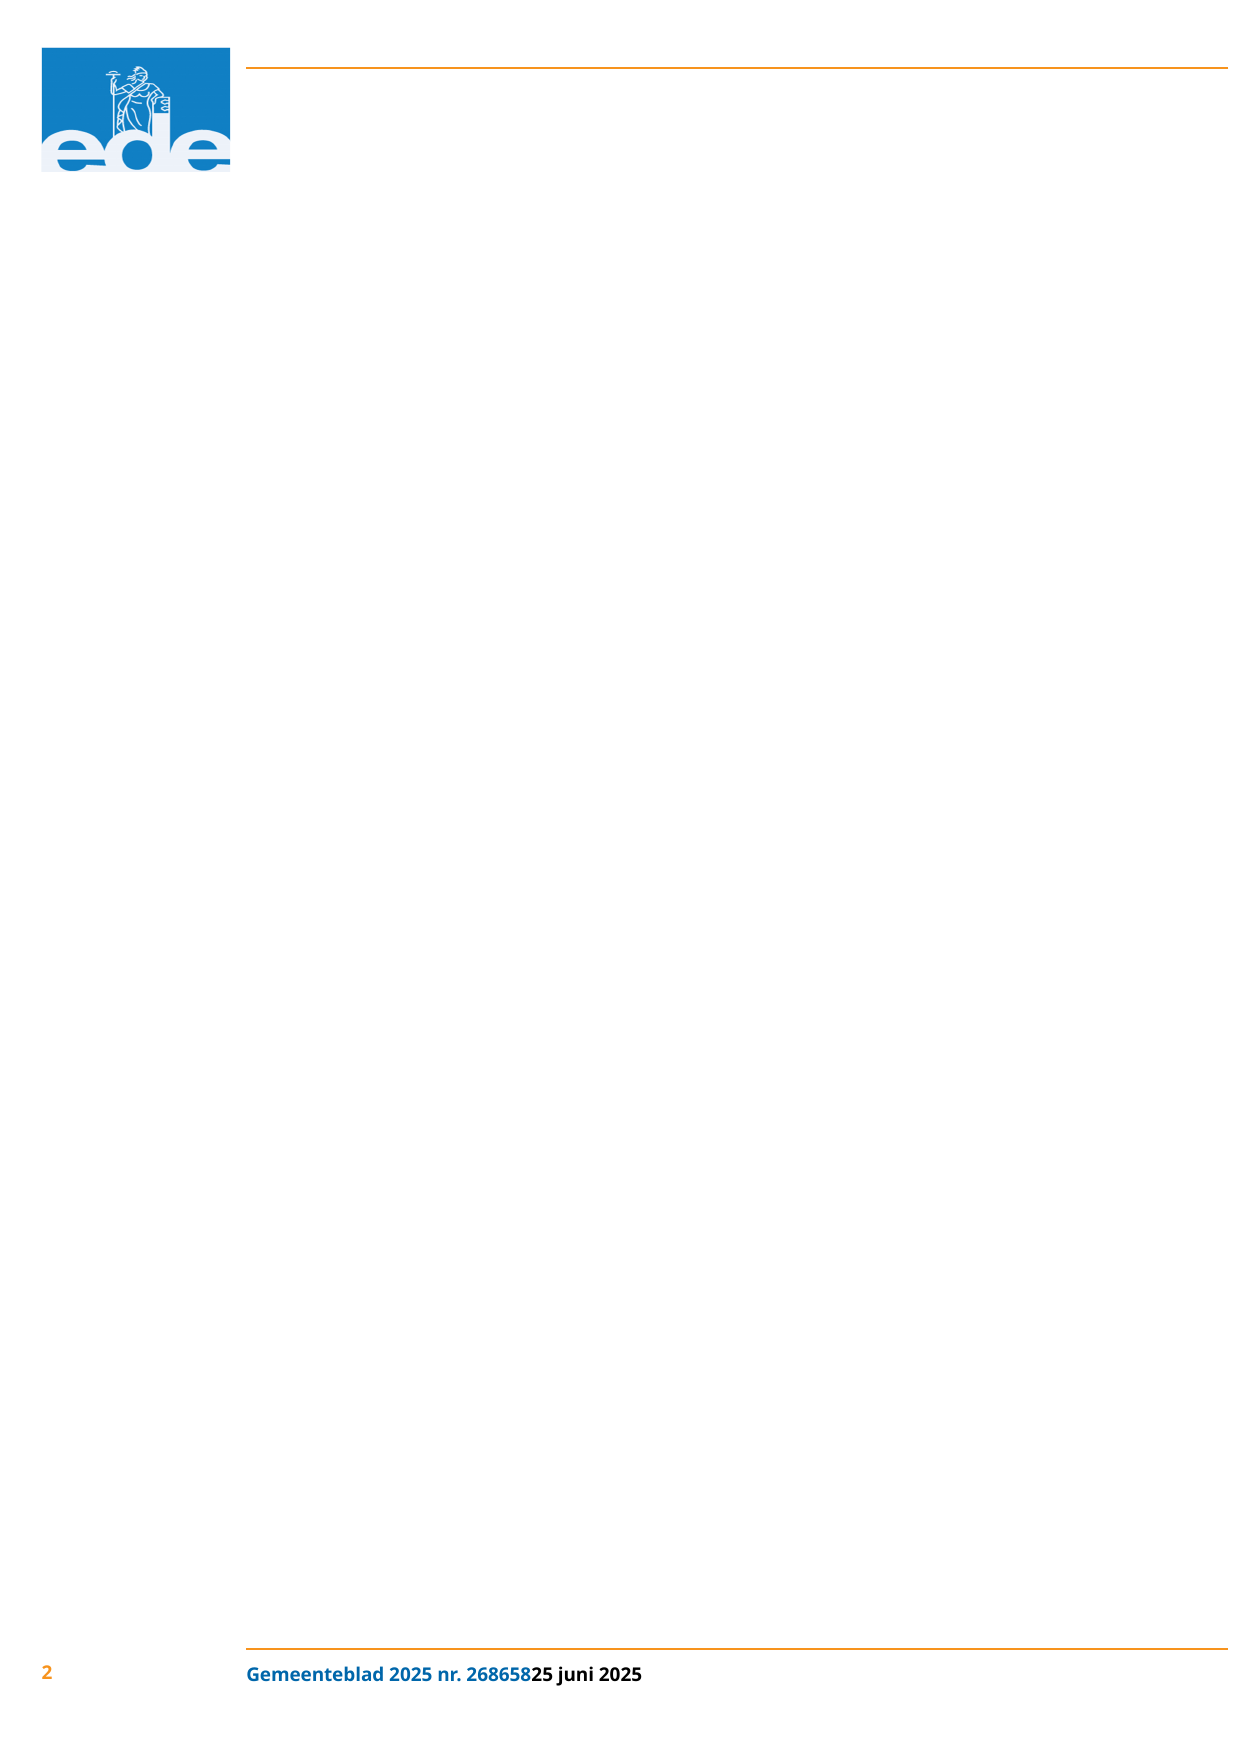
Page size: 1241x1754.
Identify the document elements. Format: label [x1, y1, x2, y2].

picture [41, 47, 231, 172]
